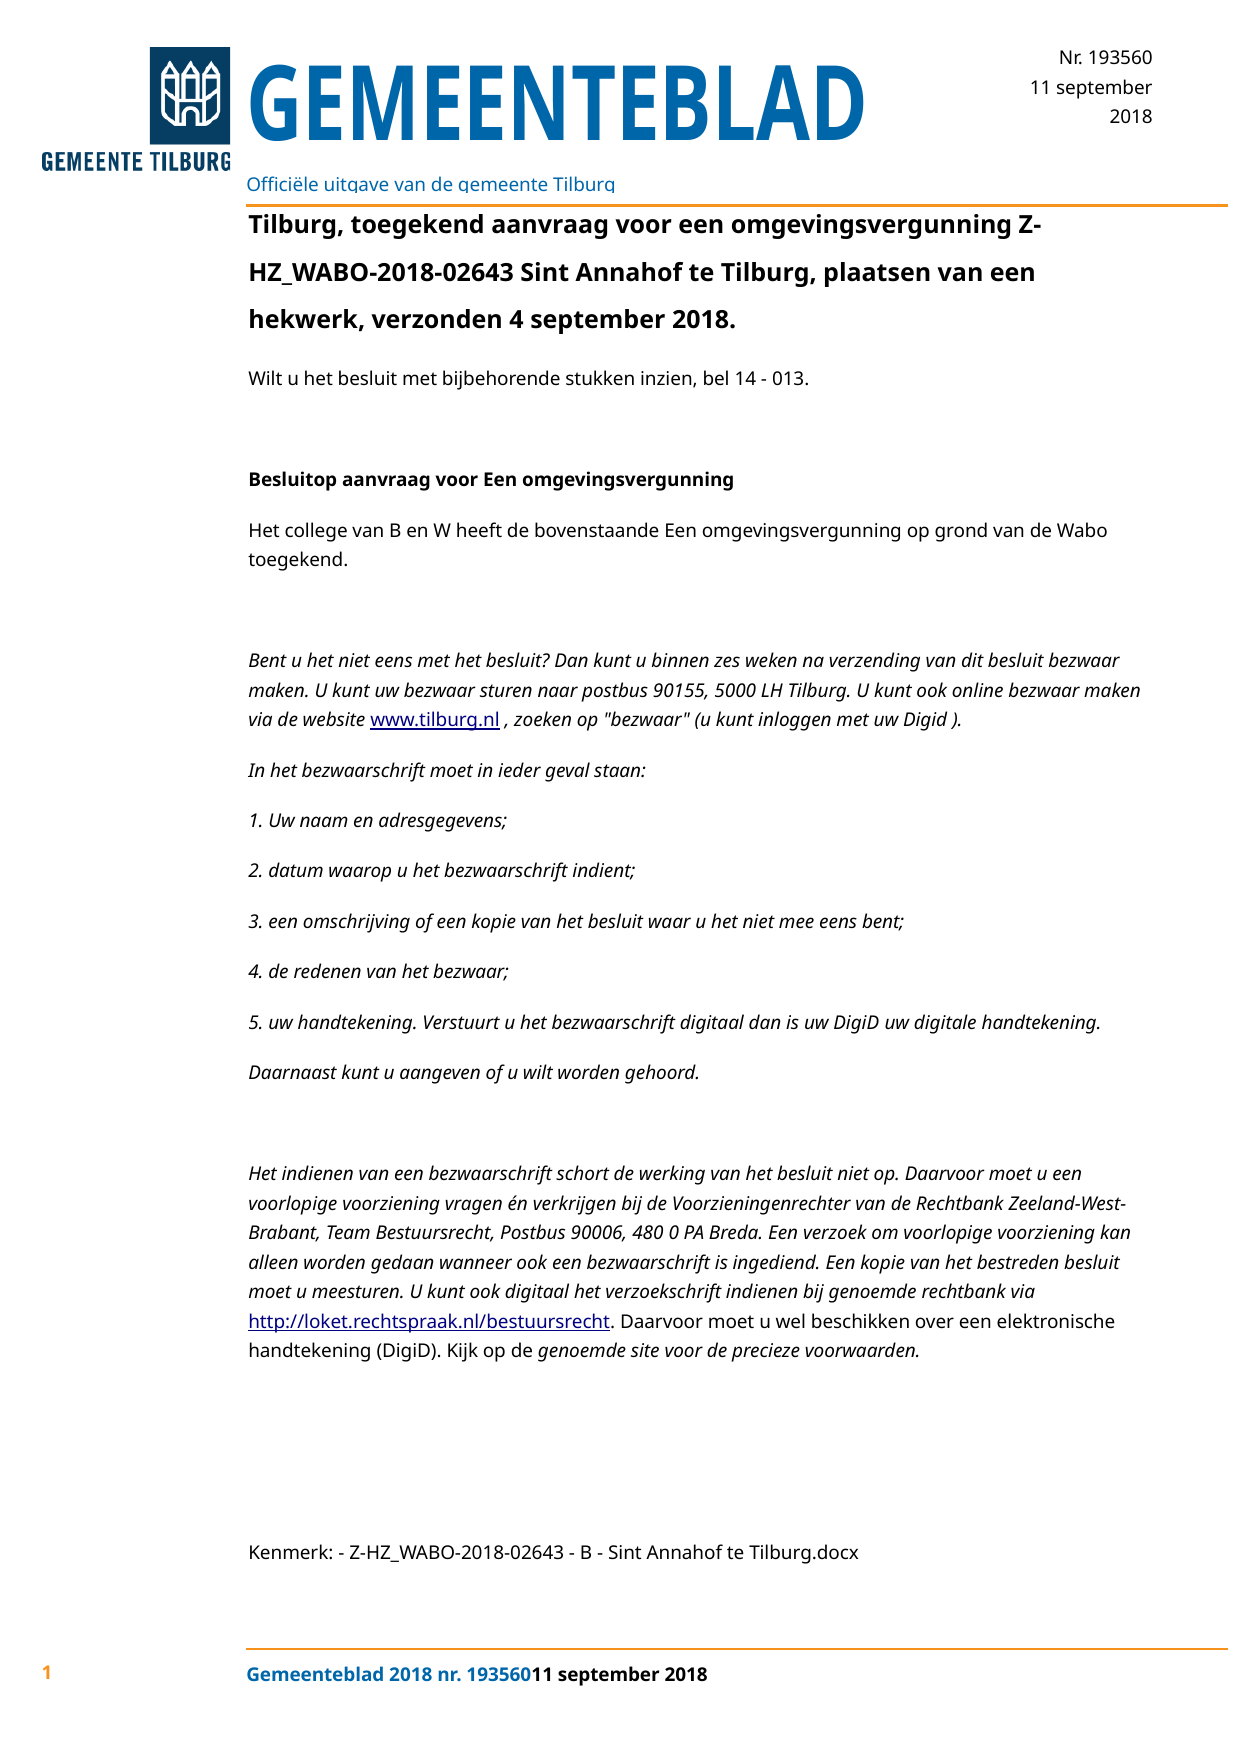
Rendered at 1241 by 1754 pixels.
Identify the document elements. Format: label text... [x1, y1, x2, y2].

text Wilt u het besluit met bijbehorende stukken inzien, bel 14 - 013. [248, 366, 1152, 391]
text Het indienen van een bezwaarschrift schort de werking van het besluit niet op. Daarvoor moet u een voorlopige voorziening vragen én verkrijgen bij de Voorzieningenrechter van de Rechtbank Zeeland-West-Brabant, Team Bestuursrecht, Postbus 90006, 480 0 PA Breda. Een verzoek om voorlopige voorziening kan alleen worden gedaan wanneer ook een bezwaarschrift is ingediend. Een kopie van het bestreden besluit moet u meesturen. U kunt ook digitaal het verzoekschrift indienen bij genoemde rechtbank via http://loket.rechtspraak.nl/bestuursrecht. Daarvoor moet u wel beschikken over een elektronische handtekening (DigiD). Kijk op de genoemde site voor de precieze voorwaarden. [248, 1160, 1152, 1363]
text In het bezwaarschrift moet in ieder geval staan: [248, 757, 1152, 782]
text Besluitop aanvraag voor Een omgevingsvergunning [248, 466, 1152, 492]
text 1. Uw naam en adresgegevens; [248, 807, 1152, 833]
text 3. een omschrijving of een kopie van het besluit waar u het niet mee eens bent; [248, 908, 1152, 934]
text 4. de redenen van het bezwaar; [248, 958, 1152, 984]
text Daarnaast kunt u aangeven of u wilt worden gehoord. [248, 1059, 1152, 1085]
text Kenmerk: - Z-HZ_WABO-2018-02643 - B - Sint Annahof te Tilburg.docx [248, 1539, 1152, 1565]
text Het college van B en W heeft de bovenstaande Een omgevingsvergunning op grond van de Wabo toegekend. [248, 517, 1152, 572]
text 5. uw handtekening. Verstuurt u het bezwaarschrift digitaal dan is uw DigiD uw digitale handtekening. [248, 1009, 1152, 1034]
text 2. datum waarop u het bezwaarschrift indient; [248, 858, 1152, 883]
text Bent u het niet eens met het besluit? Dan kunt u binnen zes weken na verzending van dit besluit bezwaar maken. U kunt uw bezwaar sturen naar postbus 90155, 5000 LH Tilburg. U kunt ook online bezwaar maken via de website www.tilburg.nl , zoeken op "bezwaar" (u kunt inloggen met uw Digid ). [248, 647, 1152, 732]
text Tilburg, toegekend aanvraag voor een omgevingsvergunning Z-HZ_WABO-2018-02643 Sint Annahof te Tilburg, plaatsen van een hekwerk, verzonden 4 september 2018. [248, 207, 1152, 336]
picture [41, 47, 231, 172]
